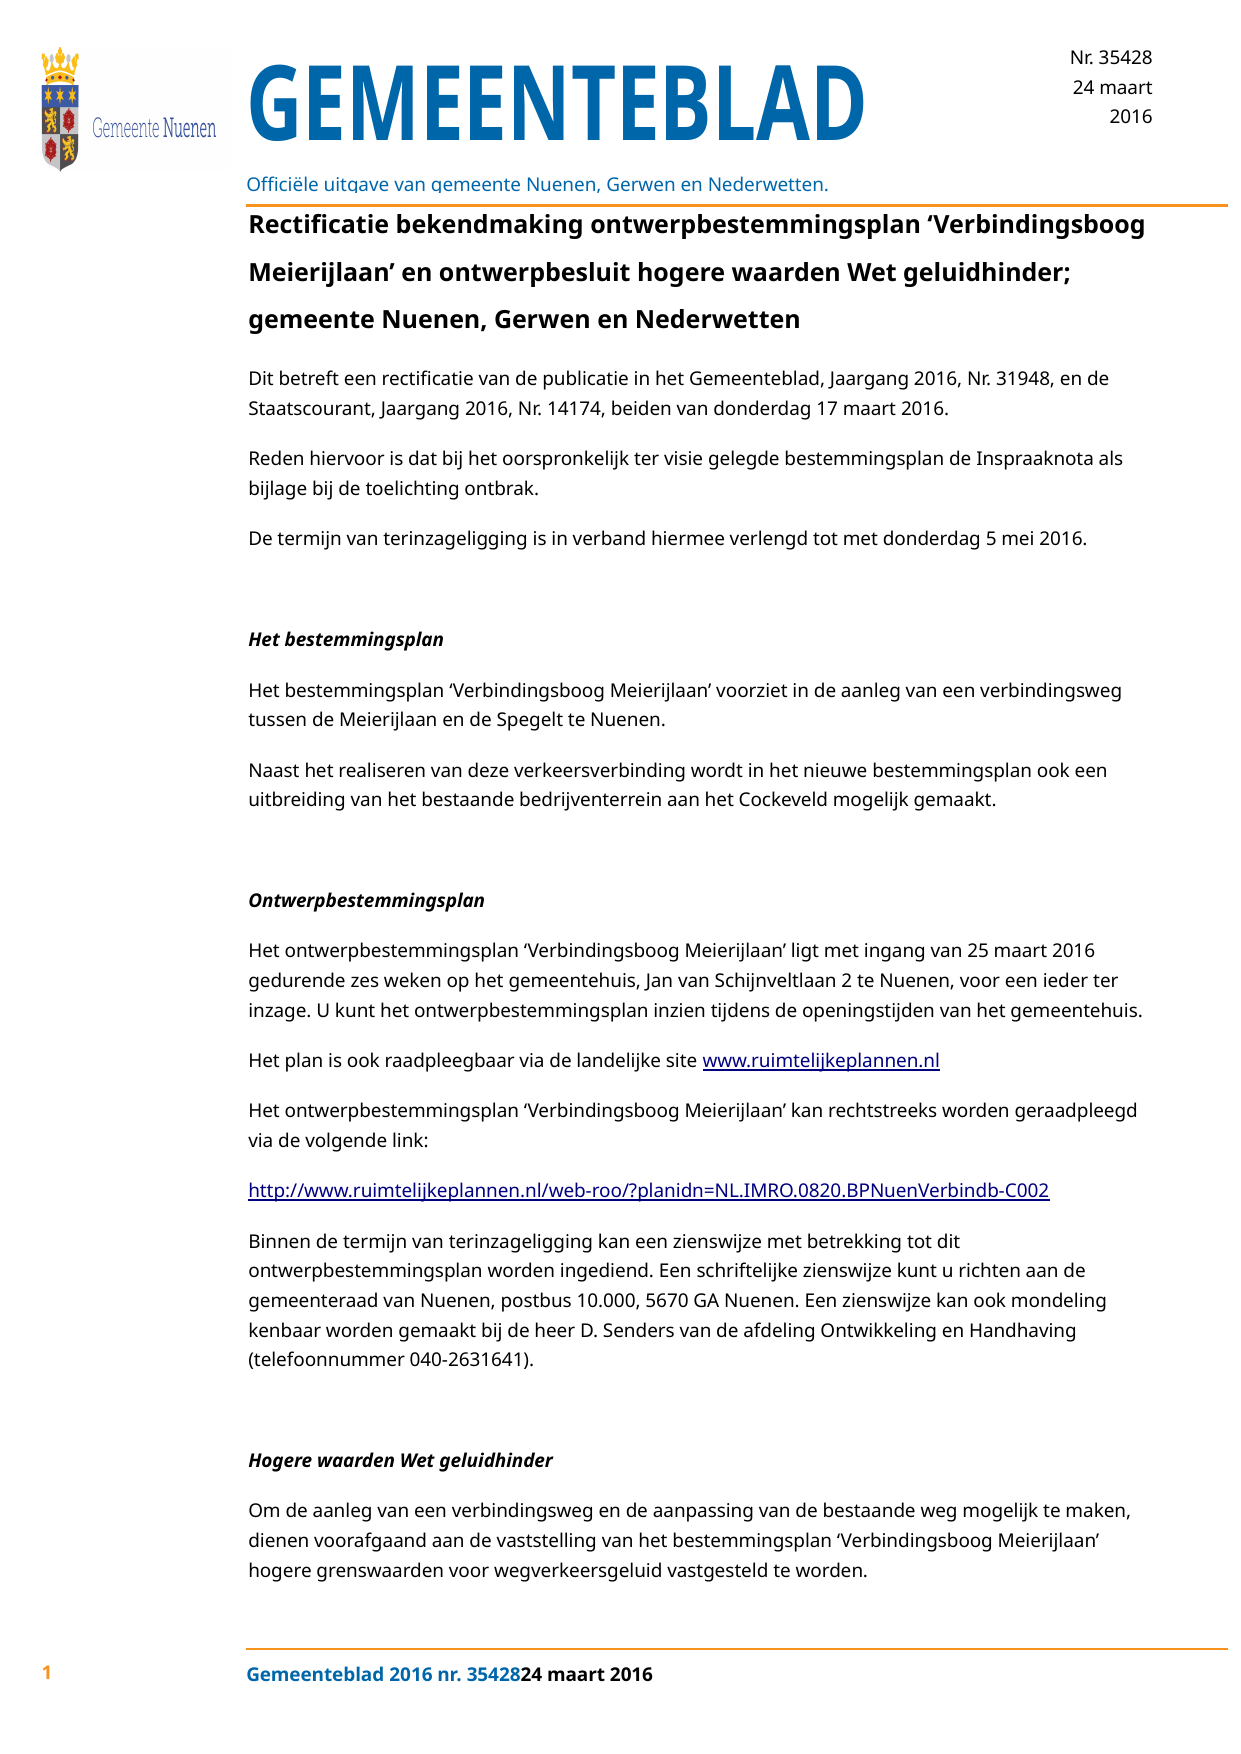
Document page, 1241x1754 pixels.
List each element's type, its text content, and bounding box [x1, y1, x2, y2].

text Hogere waarden Wet geluidhinder [248, 1447, 1152, 1473]
text Ontwerpbestemmingsplan [248, 887, 1152, 913]
text Binnen de termijn van terinzageligging kan een zienswijze met betrekking tot dit ontwerpbestemmingsplan worden ingediend. Een schriftelijke zienswijze kunt u richten aan de gemeenteraad van Nuenen, postbus 10.000, 5670 GA Nuenen. Een zienswijze kan ook mondeling kenbaar worden gemaakt bij de heer D. Senders van de afdeling Ontwikkeling en Handhaving (telefoonnummer 040-2631641). [248, 1228, 1152, 1372]
text Om de aanleg van een verbindingsweg en de aanpassing van de bestaande weg mogelijk te maken, dienen voorafgaand aan de vaststelling van het bestemmingsplan ‘Verbindingsboog Meierijlaan’ hogere grenswaarden voor wegverkeersgeluid vastgesteld te worden. [248, 1498, 1152, 1582]
text http://www.ruimtelijkeplannen.nl/web-roo/?planidn=NL.IMRO.0820.BPNuenVerbindb-C002 [248, 1178, 1152, 1203]
text Reden hiervoor is dat bij het oorspronkelijk ter visie gelegde bestemmingsplan de Inspraaknota als bijlage bij de toelichting ontbrak. [248, 446, 1152, 501]
text Rectificatie bekendmaking ontwerpbestemmingsplan ‘Verbindingsboog Meierijlaan’ en ontwerpbesluit hogere waarden Wet geluidhinder; gemeente Nuenen, Gerwen en Nederwetten [248, 207, 1152, 336]
text Het bestemmingsplan [248, 626, 1152, 652]
picture [41, 47, 231, 172]
text Het plan is ook raadpleegbaar via de landelijke site www.ruimtelijkeplannen.nl [248, 1047, 1152, 1073]
text Het ontwerpbestemmingsplan ‘Verbindingsboog Meierijlaan’ kan rechtstreeks worden geraadpleegd via de volgende link: [248, 1098, 1152, 1153]
text Dit betreft een rectificatie van de publicatie in het Gemeenteblad, Jaargang 2016, Nr. 31948, en de Staatscourant, Jaargang 2016, Nr. 14174, beiden van donderdag 17 maart 2016. [248, 366, 1152, 421]
text Naast het realiseren van deze verkeersverbinding wordt in het nieuwe bestemmingsplan ook een uitbreiding van het bestaande bedrijventerrein aan het Cockeveld mogelijk gemaakt. [248, 757, 1152, 812]
text De termijn van terinzageligging is in verband hiermee verlengd tot met donderdag 5 mei 2016. [248, 526, 1152, 551]
text Het ontwerpbestemmingsplan ‘Verbindingsboog Meierijlaan’ ligt met ingang van 25 maart 2016 gedurende zes weken op het gemeentehuis, Jan van Schijnveltlaan 2 te Nuenen, voor een ieder ter inzage. U kunt het ontwerpbestemmingsplan inzien tijdens de openingstijden van het gemeentehuis. [248, 938, 1152, 1022]
text Het bestemmingsplan ‘Verbindingsboog Meierijlaan’ voorziet in de aanleg van een verbindingsweg tussen de Meierijlaan en de Spegelt te Nuenen. [248, 677, 1152, 732]
